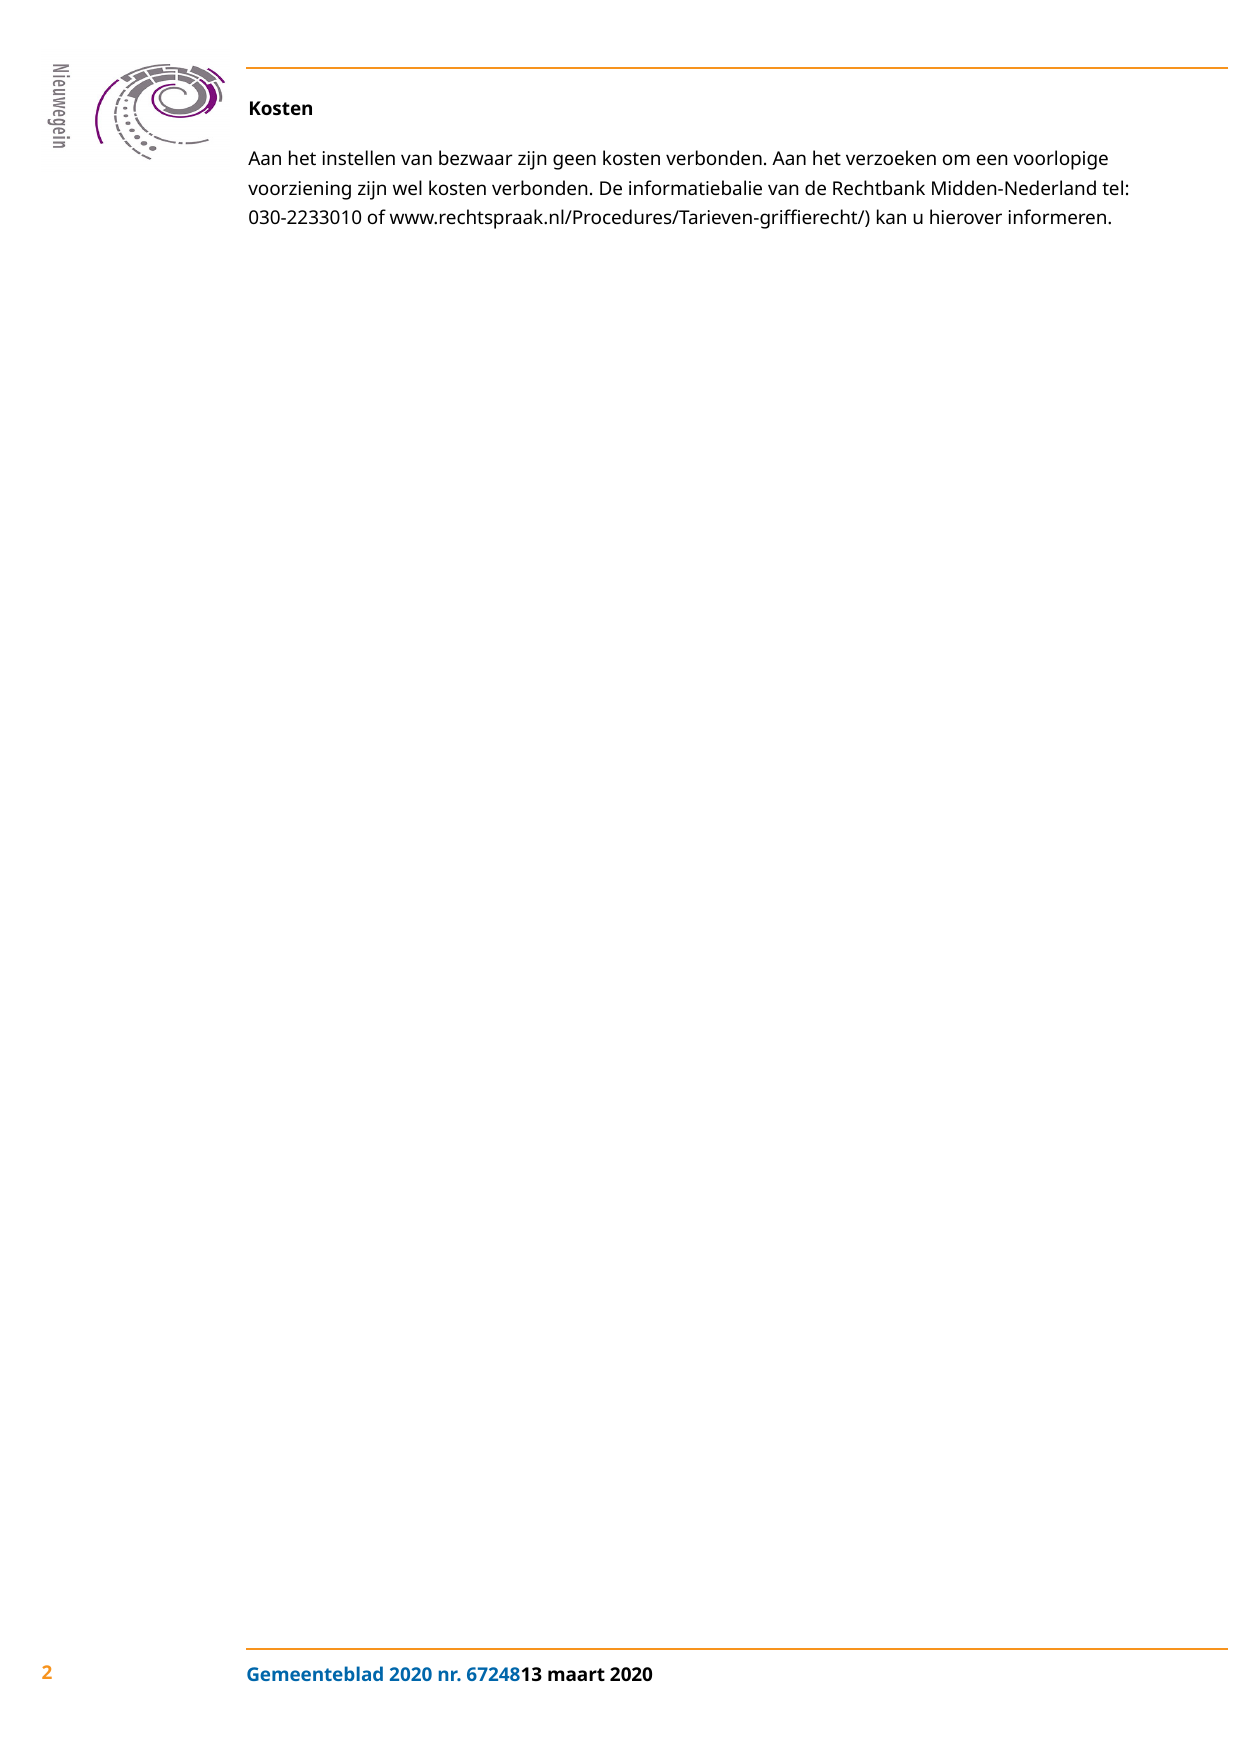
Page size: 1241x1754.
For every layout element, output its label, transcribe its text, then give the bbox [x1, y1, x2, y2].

text Kosten [248, 95, 1152, 121]
picture [41, 47, 231, 172]
text Aan het instellen van bezwaar zijn geen kosten verbonden. Aan het verzoeken om een voorlopige voorziening zijn wel kosten verbonden. De informatiebalie van de Rechtbank Midden-Nederland tel: 030-2233010 of www.rechtspraak.nl/Procedures/Tarieven-griffierecht/) kan u hierover informeren. [248, 145, 1152, 230]
